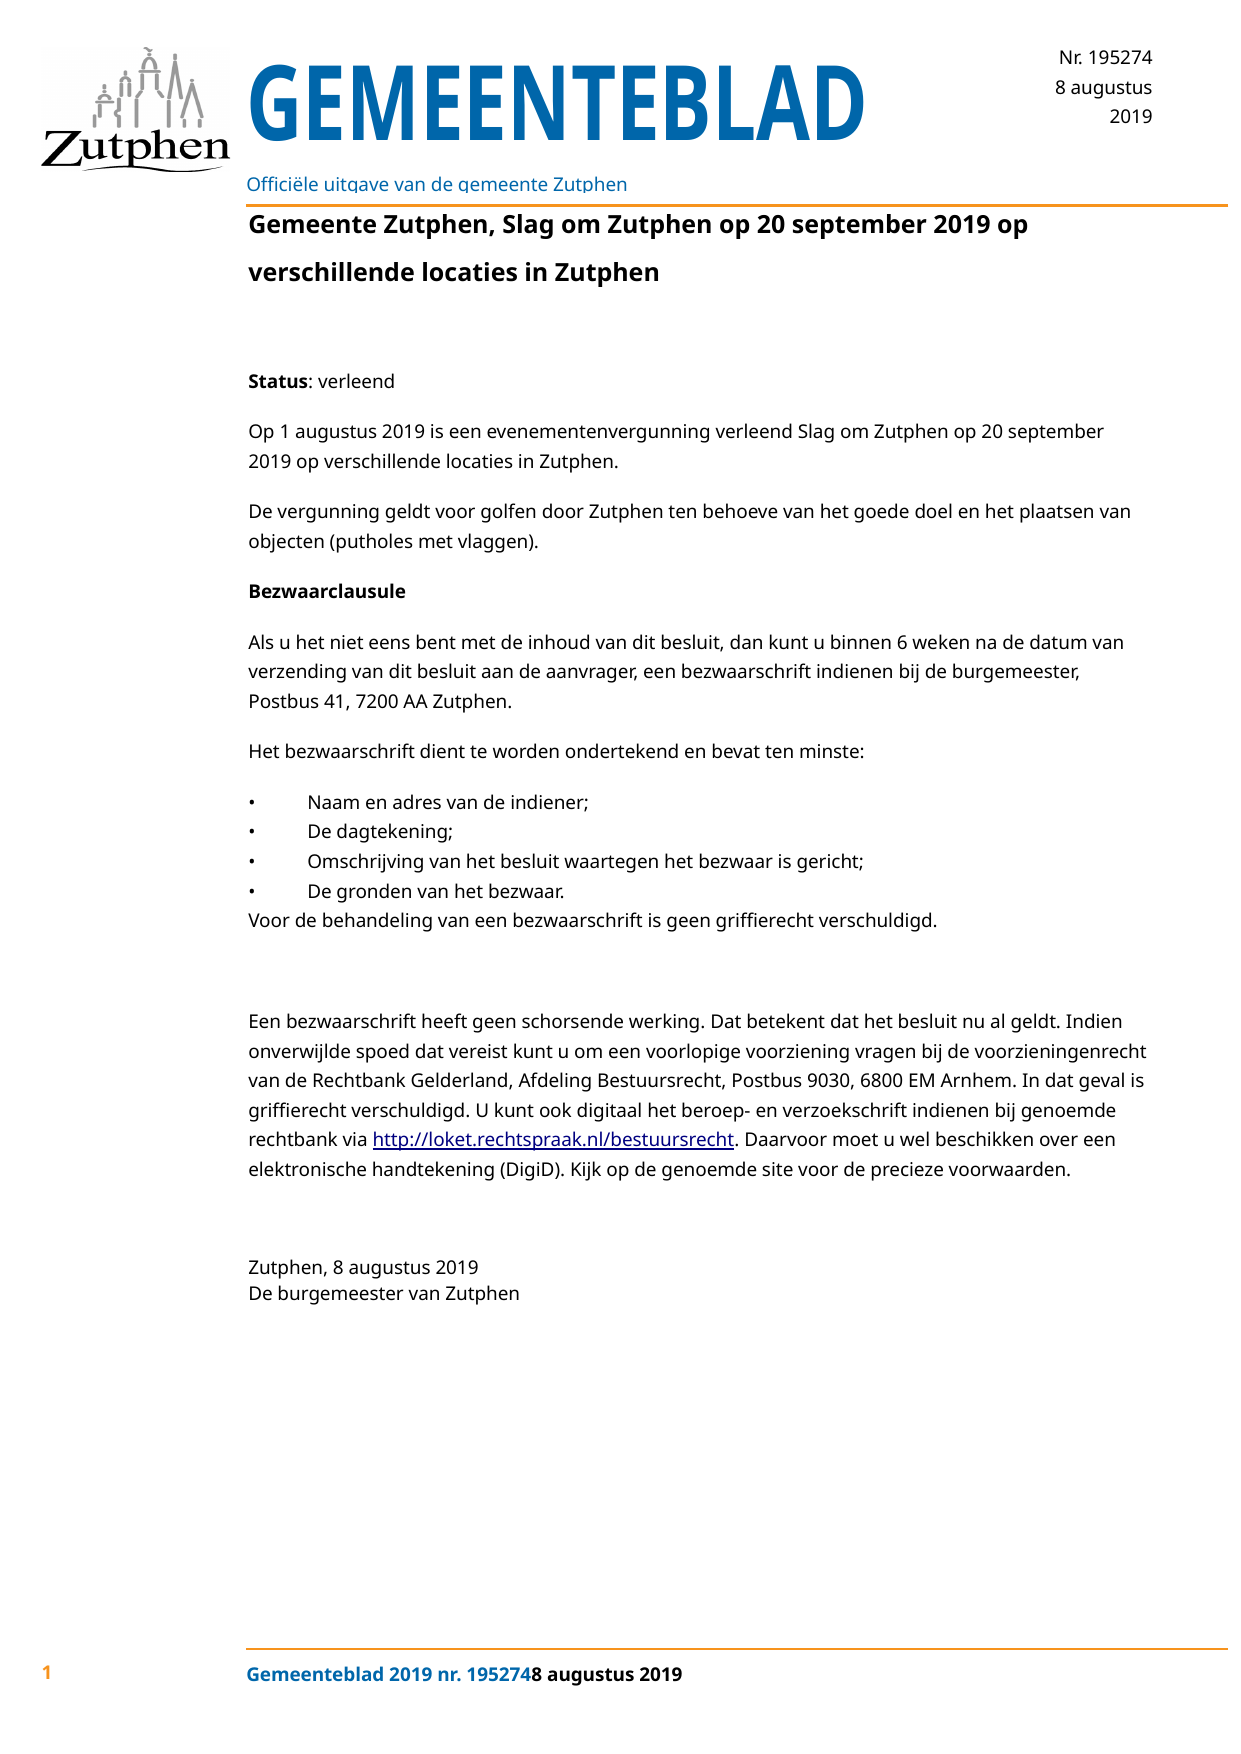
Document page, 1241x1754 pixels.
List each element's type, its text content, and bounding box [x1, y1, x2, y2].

list Naam en adres van de indiener; [248, 789, 1152, 815]
list De gronden van het bezwaar. [248, 878, 1152, 904]
text De burgemeester van Zutphen [248, 1280, 1152, 1306]
text Status: verleend [248, 368, 1152, 394]
text De vergunning geldt voor golfen door Zutphen ten behoeve van het goede doel en het plaatsen van objecten (putholes met vlaggen). [248, 499, 1152, 554]
picture [41, 47, 231, 172]
text Bezwaarclausule [248, 579, 1152, 604]
text Het bezwaarschrift dient te worden ondertekend en bevat ten minste: [248, 739, 1152, 764]
text Als u het niet eens bent met de inhoud van dit besluit, dan kunt u binnen 6 weken na de datum van verzending van dit besluit aan de aanvrager, een bezwaarschrift indienen bij de burgemeester, Postbus 41, 7200 AA Zutphen. [248, 629, 1152, 714]
list De dagtekening; [248, 819, 1152, 844]
list Omschrijving van het besluit waartegen het bezwaar is gericht; [248, 848, 1152, 874]
text Een bezwaarschrift heeft geen schorsende werking. Dat betekent dat het besluit nu al geldt. Indien onverwijlde spoed dat vereist kunt u om een voorlopige voorziening vragen bij de voorzieningenrecht van de Rechtbank Gelderland, Afdeling Bestuursrecht, Postbus 9030, 6800 EM Arnhem. In dat geval is griffierecht verschuldigd. U kunt ook digitaal het beroep- en verzoekschrift indienen bij genoemde rechtbank via http://loket.rechtspraak.nl/bestuursrecht. Daarvoor moet u wel beschikken over een elektronische handtekening (DigiD). Kijk op de genoemde site voor de precieze voorwaarden. [248, 1008, 1152, 1182]
text Op 1 augustus 2019 is een evenementenvergunning verleend Slag om Zutphen op 20 september 2019 op verschillende locaties in Zutphen. [248, 419, 1152, 474]
text Zutphen, 8 augustus 2019 [248, 1254, 1152, 1280]
text Voor de behandeling van een bezwaarschrift is geen griffierecht verschuldigd. [248, 907, 1152, 933]
text Gemeente Zutphen, Slag om Zutphen op 20 september 2019 op verschillende locaties in Zutphen [248, 207, 1152, 288]
